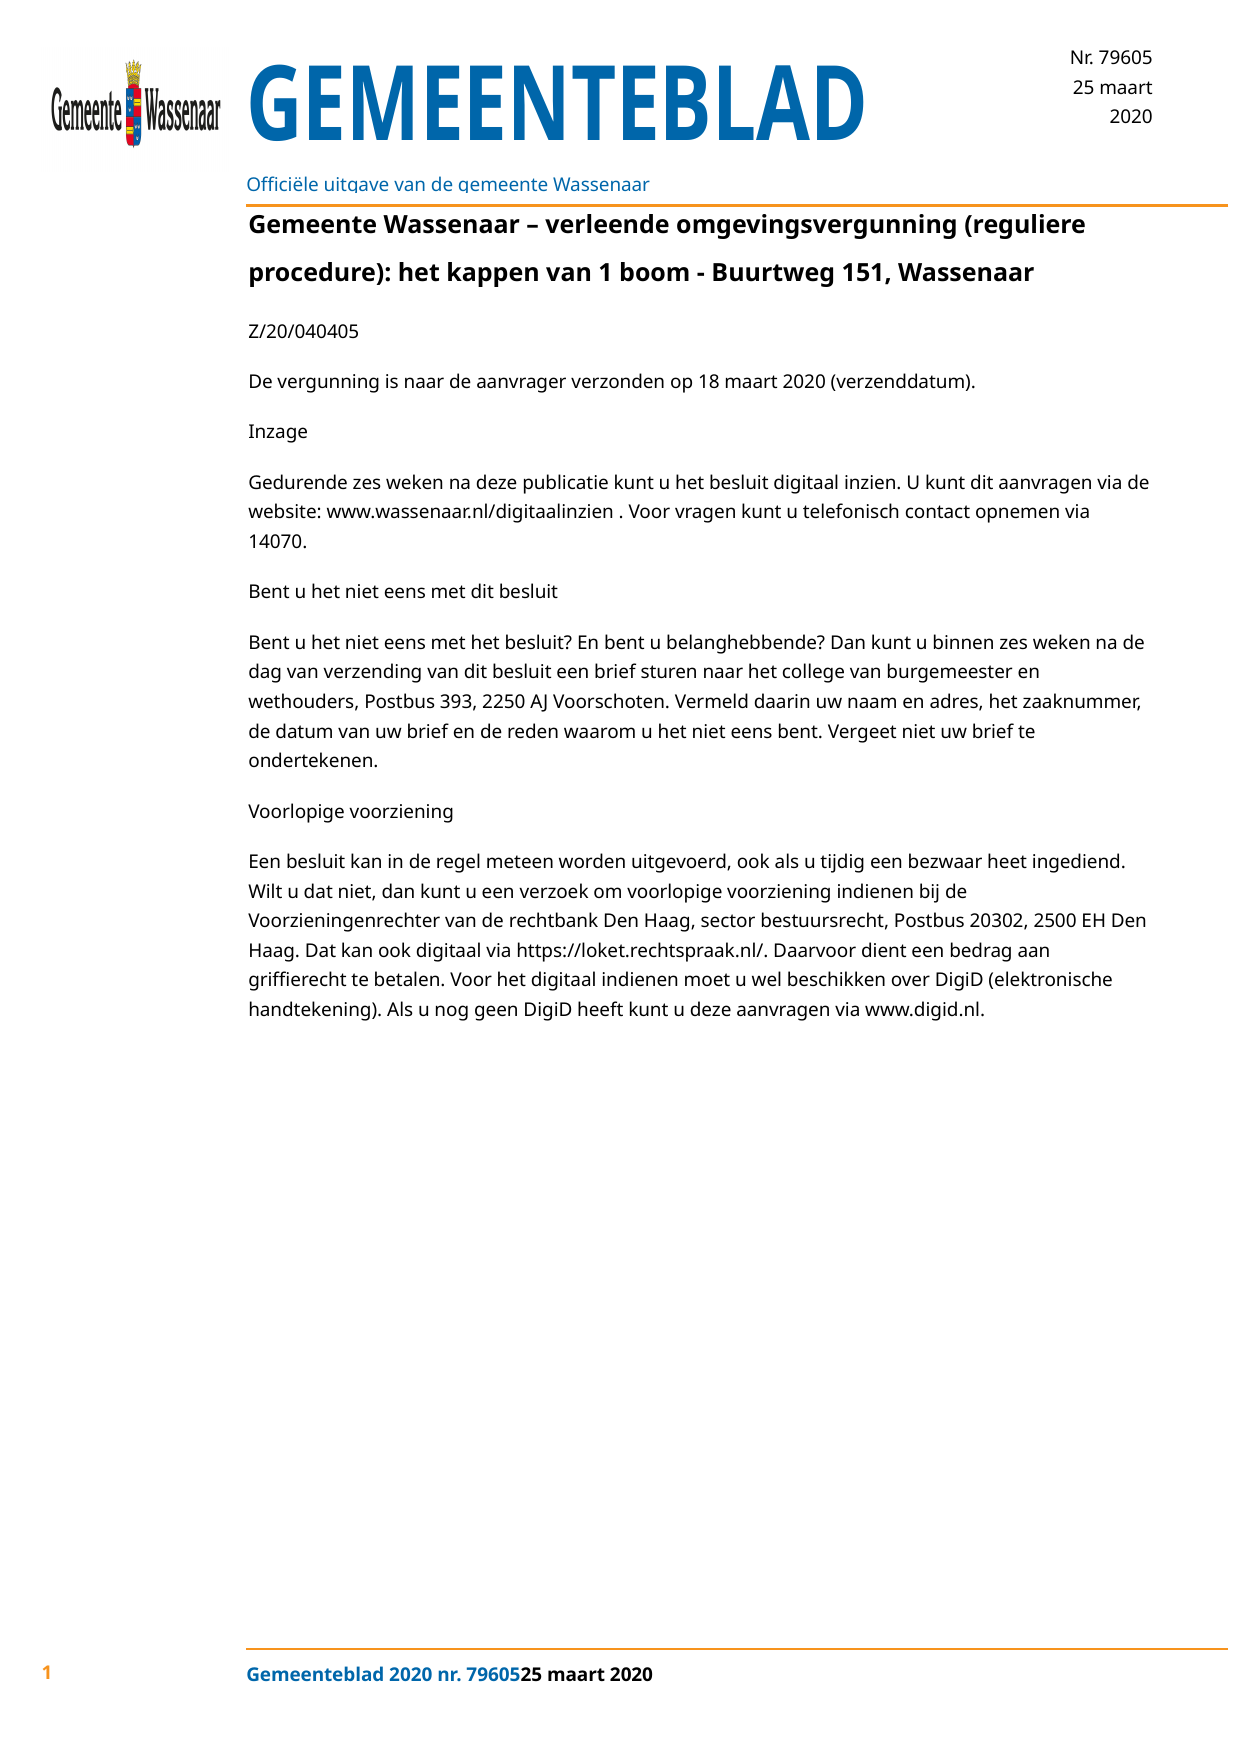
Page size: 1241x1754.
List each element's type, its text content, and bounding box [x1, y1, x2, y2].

text Een besluit kan in de regel meteen worden uitgevoerd, ook als u tijdig een bezwaar heet ingediend. Wilt u dat niet, dan kunt u een verzoek om voorlopige voorziening indienen bij de Voorzieningenrechter van de rechtbank Den Haag, sector bestuursrecht, Postbus 20302, 2500 EH Den Haag. Dat kan ook digitaal via https://loket.rechtspraak.nl/. Daarvoor dient een bedrag aan griffierecht te betalen. Voor het digitaal indienen moet u wel beschikken over DigiD (elektronische handtekening). Als u nog geen DigiD heeft kunt u deze aanvragen via www.digid.nl. [248, 848, 1152, 1022]
text De vergunning is naar de aanvrager verzonden op 18 maart 2020 (verzenddatum). [248, 368, 1152, 394]
text Bent u het niet eens met het besluit? En bent u belanghebbende? Dan kunt u binnen zes weken na de dag van verzending van dit besluit een brief sturen naar het college van burgemeester en wethouders, Postbus 393, 2250 AJ Voorschoten. Vermeld daarin uw naam en adres, het zaaknummer, de datum van uw brief en de reden waarom u het niet eens bent. Vergeet niet uw brief te ondertekenen. [248, 629, 1152, 773]
text Inzage [248, 419, 1152, 444]
text Bent u het niet eens met dit besluit [248, 579, 1152, 604]
text Gedurende zes weken na deze publicatie kunt u het besluit digitaal inzien. U kunt dit aanvragen via de website: www.wassenaar.nl/digitaalinzien . Voor vragen kunt u telefonisch contact opnemen via 14070. [248, 469, 1152, 554]
picture [41, 47, 231, 172]
text Voorlopige voorziening [248, 798, 1152, 824]
text Gemeente Wassenaar – verleende omgevingsvergunning (reguliere procedure): het kappen van 1 boom - Buurtweg 151, Wassenaar [248, 207, 1152, 288]
text Z/20/040405 [248, 318, 1152, 344]
